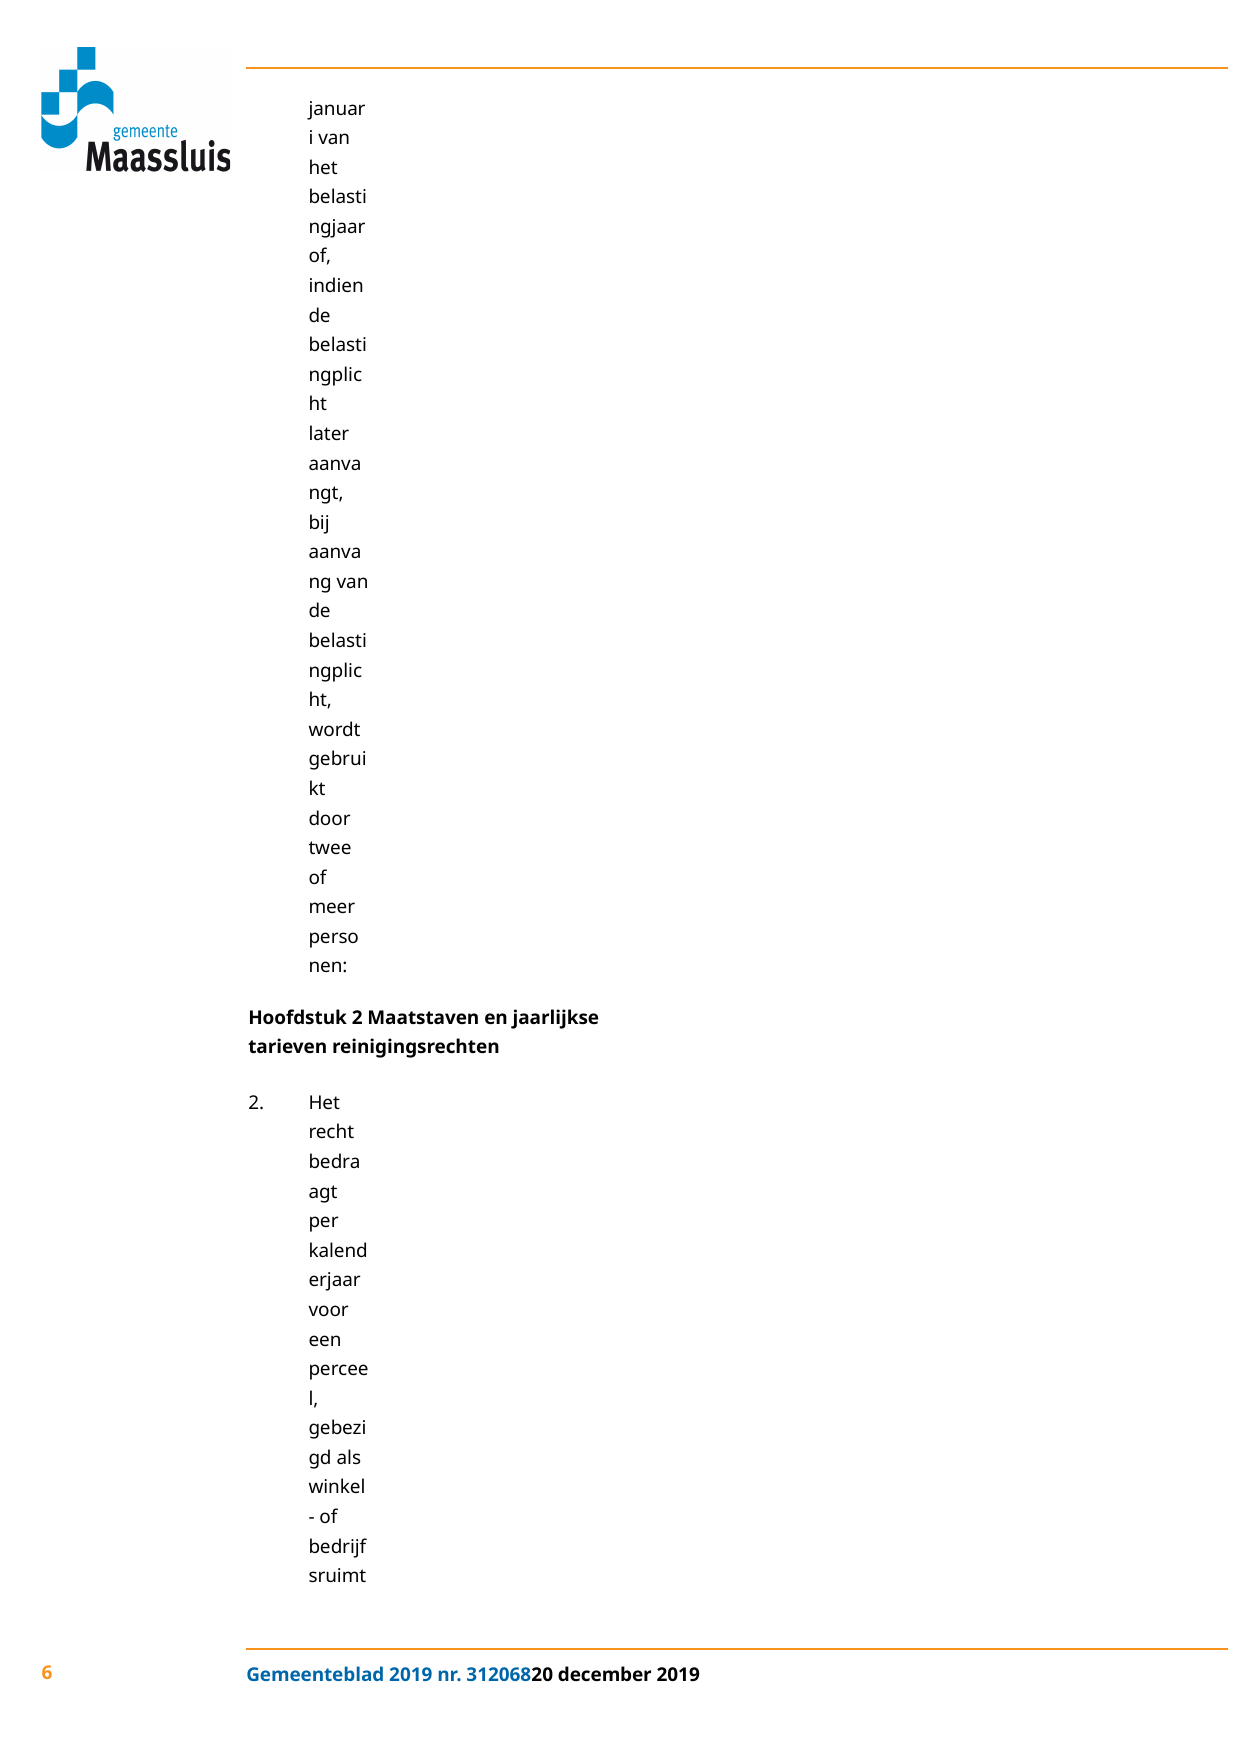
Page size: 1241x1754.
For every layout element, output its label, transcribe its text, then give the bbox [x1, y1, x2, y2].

table_cell [369, 1089, 429, 1588]
table_cell [489, 1089, 549, 1588]
table_cell [429, 1089, 489, 1588]
table_cell [429, 979, 489, 1004]
table_cell [549, 95, 609, 978]
table_cell 2. [248, 1089, 308, 1588]
table_cell [429, 95, 489, 978]
table_cell [369, 95, 429, 978]
table_cell [248, 979, 308, 1004]
table_cell Hoofdstuk 2 Maatstaven en jaarlijkse tarieven reinigingsrechten [248, 1004, 609, 1089]
table_cell Het recht bedraagt per kalenderjaar voor een perceel, gebezigd als winkel- of bedrijfsruimt [308, 1089, 368, 1588]
table_cell [549, 1089, 609, 1588]
picture [41, 47, 231, 172]
table_cell januari van het belastingjaar of, indien de belastingplicht later aanvangt, bij aanvang van de belastingplicht, wordt gebruikt door twee of meer personen: [308, 95, 368, 978]
table_cell [248, 95, 308, 978]
picture [41, 47, 77, 92]
table_cell [489, 979, 549, 1004]
table_cell [489, 95, 549, 978]
table_cell [369, 979, 429, 1004]
table_cell [308, 979, 368, 1004]
